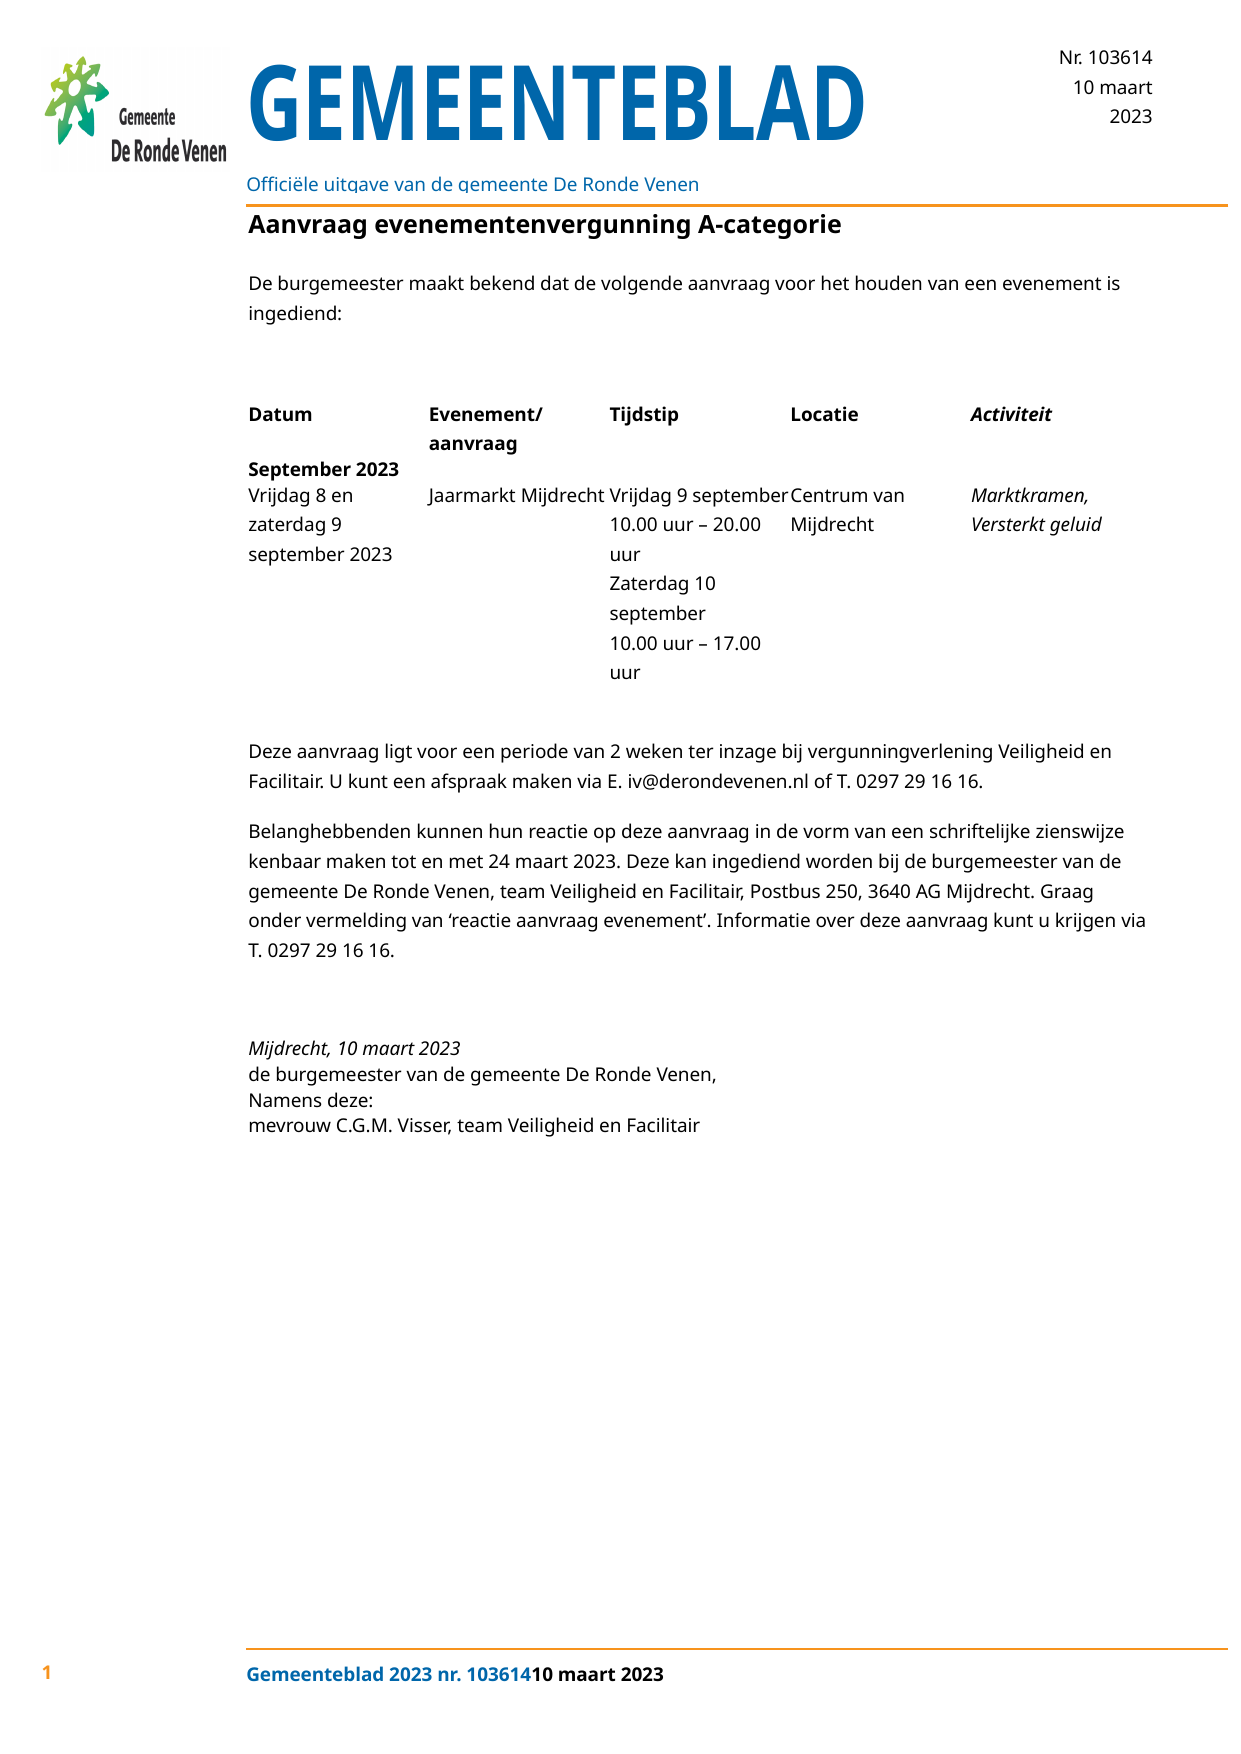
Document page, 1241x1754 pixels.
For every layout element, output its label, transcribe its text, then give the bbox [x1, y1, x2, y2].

table_header Datum [248, 401, 429, 456]
table_cell Centrum van Mijdrecht [790, 482, 971, 685]
table_header Tijdstip [609, 401, 790, 456]
text Belanghebbenden kunnen hun reactie op deze aanvraag in de vorm van een schriftelijke zienswijze kenbaar maken tot en met 24 maart 2023. Deze kan ingediend worden bij de burgemeester van de gemeente De Ronde Venen, team Veiligheid en Facilitair, Postbus 250, 3640 AG Mijdrecht. Graag onder vermelding van ‘reactie aanvraag evenement’. Informatie over deze aanvraag kunt u krijgen via T. 0297 29 16 16. [248, 819, 1152, 963]
table_header Activiteit [971, 401, 1152, 456]
text Deze aanvraag ligt voor een periode van 2 weken ter inzage bij vergunningverlening Veiligheid en Facilitair. U kunt een afspraak maken via E. iv@derondevenen.nl of T. 0297 29 16 16. [248, 739, 1152, 794]
picture [41, 47, 231, 172]
table_cell Vrijdag 9 september 10.00 uur – 20.00 uur Zaterdag 10 september 10.00 uur – 17.00 uur [609, 482, 790, 685]
table_cell Jaarmarkt Mijdrecht [429, 482, 609, 685]
table_cell Marktkramen, Versterkt geluid [971, 482, 1152, 685]
text de burgemeester van de gemeente De Ronde Venen, [248, 1061, 1152, 1087]
text Aanvraag evenementenvergunning A-categorie [248, 207, 1152, 241]
table_cell [429, 456, 609, 482]
table_cell [609, 456, 790, 482]
text De burgemeester maakt bekend dat de volgende aanvraag voor het houden van een evenement is ingediend: [248, 270, 1152, 326]
text Mijdrecht, 10 maart 2023 [248, 1035, 1152, 1061]
table_header Evenement/aanvraag [429, 401, 609, 456]
text Namens deze: [248, 1087, 1152, 1112]
table_header Locatie [790, 401, 971, 456]
table_cell [790, 456, 971, 482]
table_cell [971, 456, 1152, 482]
table_cell Vrijdag 8 en zaterdag 9 september 2023 [248, 482, 429, 685]
table_cell September 2023 [248, 456, 429, 482]
text mevrouw C.G.M. Visser, team Veiligheid en Facilitair [248, 1112, 1152, 1138]
